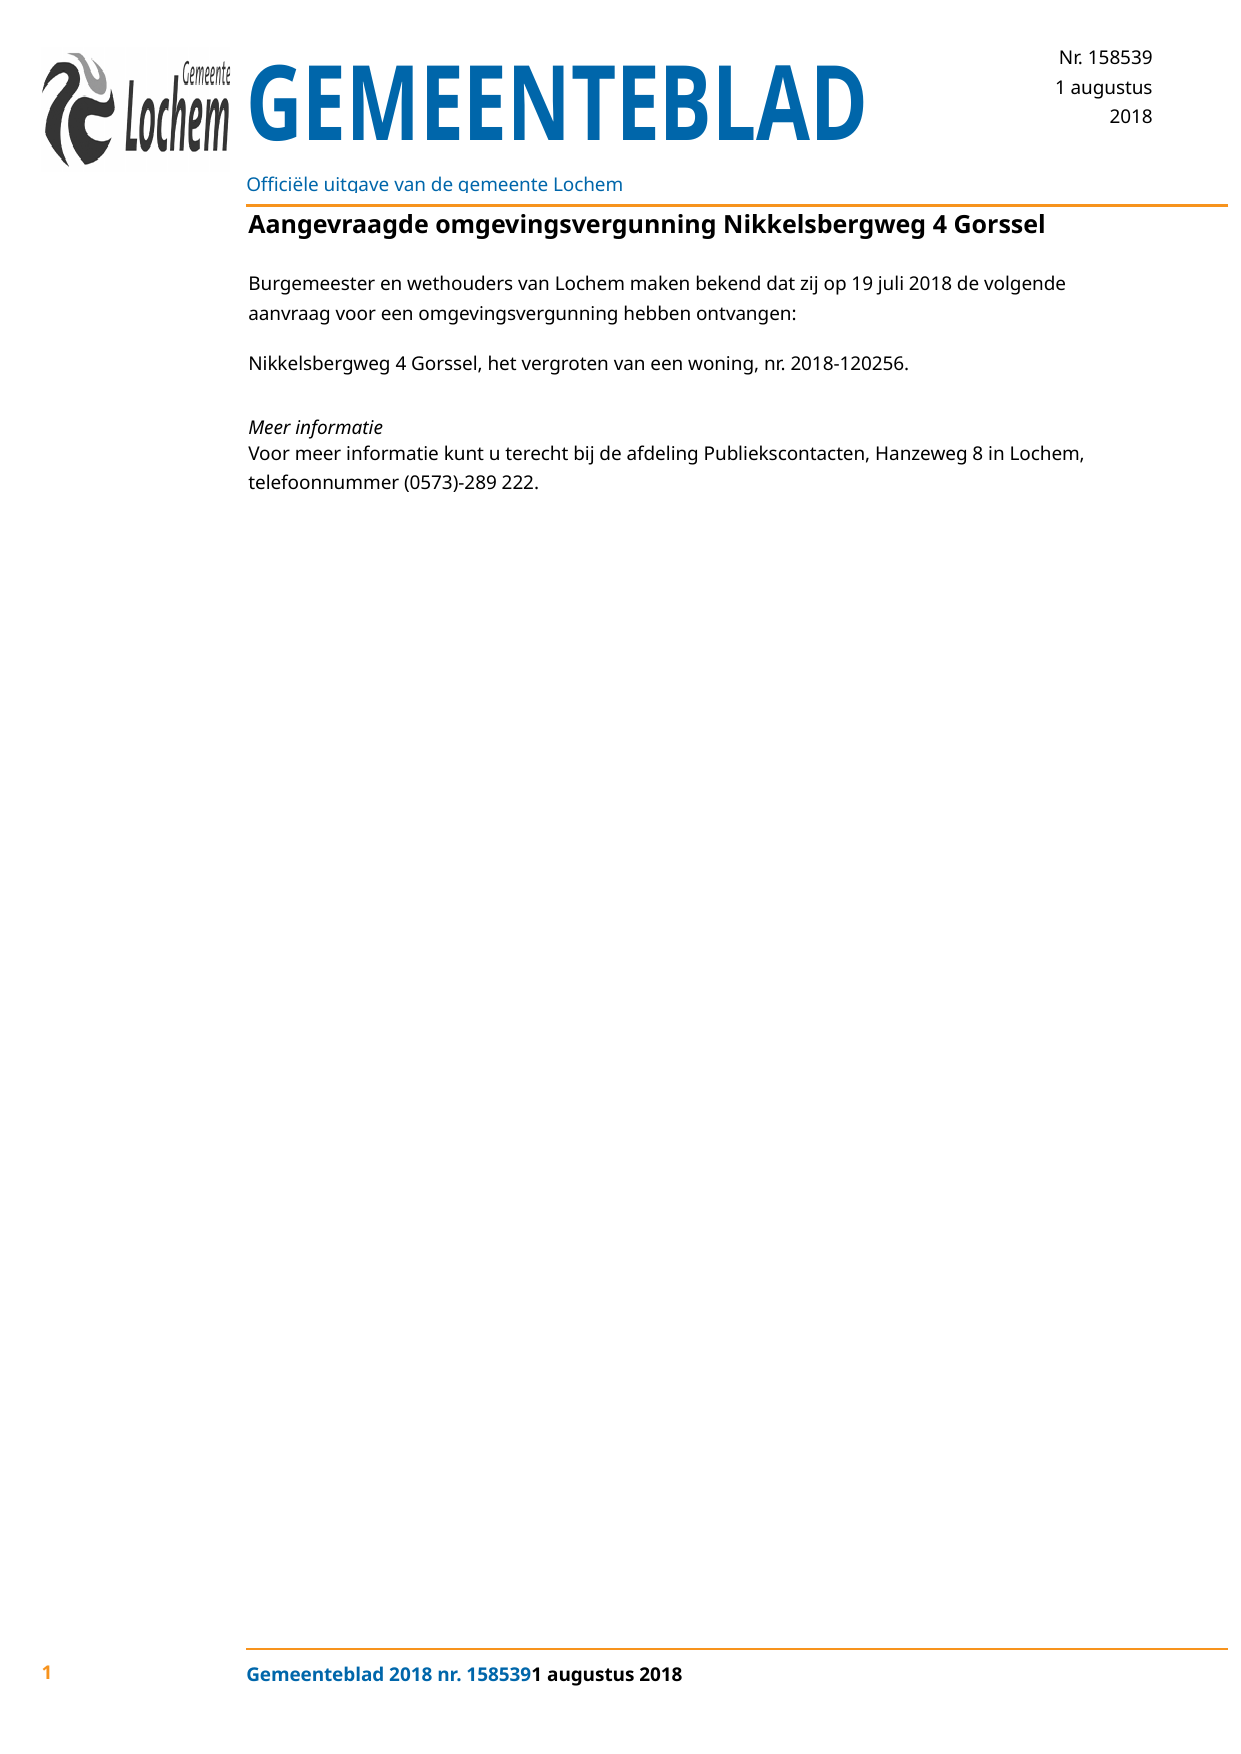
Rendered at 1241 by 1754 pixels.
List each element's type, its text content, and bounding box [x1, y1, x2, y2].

text Meer informatie [248, 414, 1152, 440]
text Aangevraagde omgevingsvergunning Nikkelsbergweg 4 Gorssel [248, 207, 1152, 241]
text Burgemeester en wethouders van Lochem maken bekend dat zij op 19 juli 2018 de volgende aanvraag voor een omgevingsvergunning hebben ontvangen: [248, 270, 1152, 326]
picture [41, 47, 231, 172]
text Nikkelsbergweg 4 Gorssel, het vergroten van een woning, nr. 2018-120256. [248, 350, 1152, 376]
text Voor meer informatie kunt u terecht bij de afdeling Publiekscontacten, Hanzeweg 8 in Lochem, telefoonnummer (0573)-289 222. [248, 440, 1152, 495]
